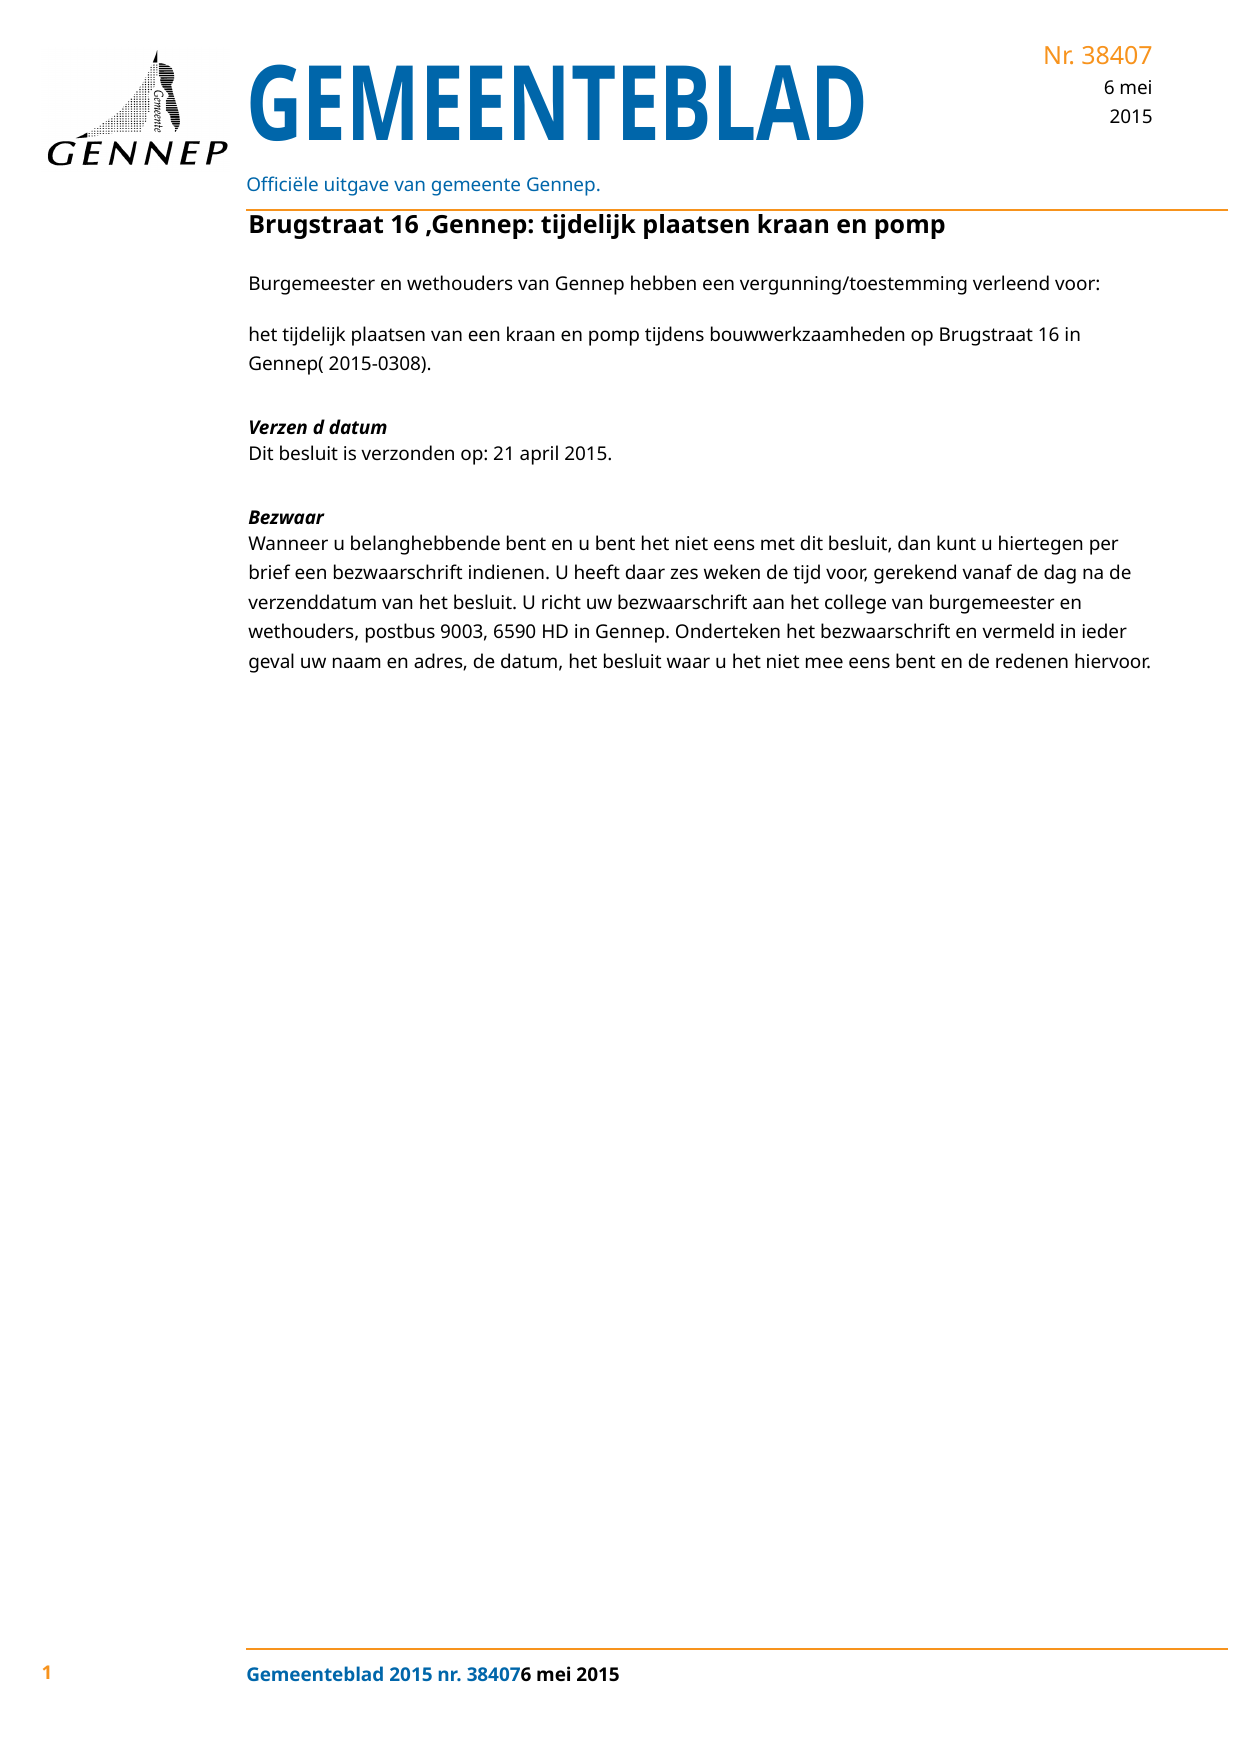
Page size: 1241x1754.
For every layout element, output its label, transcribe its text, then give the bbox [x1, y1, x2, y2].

text Dit besluit is verzonden op: 21 april 2015. [248, 440, 1152, 466]
text Verzen d datum [248, 414, 1152, 440]
picture [41, 47, 231, 172]
text Wanneer u belanghebbende bent en u bent het niet eens met dit besluit, dan kunt u hiertegen per brief een bezwaarschrift indienen. U heeft daar zes weken de tijd voor, gerekend vanaf de dag na de verzenddatum van het besluit. U richt uw bezwaarschrift aan het college van burgemeester en wethouders, postbus 9003, 6590 HD in Gennep. Onderteken het bezwaarschrift en vermeld in ieder geval uw naam en adres, de datum, het besluit waar u het niet mee eens bent en de redenen hiervoor. [248, 530, 1152, 674]
text Bezwaar [248, 504, 1152, 530]
text het tijdelijk plaatsen van een kraan en pomp tijdens bouwwerkzaamheden op Brugstraat 16 in Gennep( 2015-0308). [248, 321, 1152, 376]
text Burgemeester en wethouders van Gennep hebben een vergunning/toestemming verleend voor: [248, 270, 1152, 296]
text Brugstraat 16 ,Gennep: tijdelijk plaatsen kraan en pomp [248, 211, 1152, 241]
